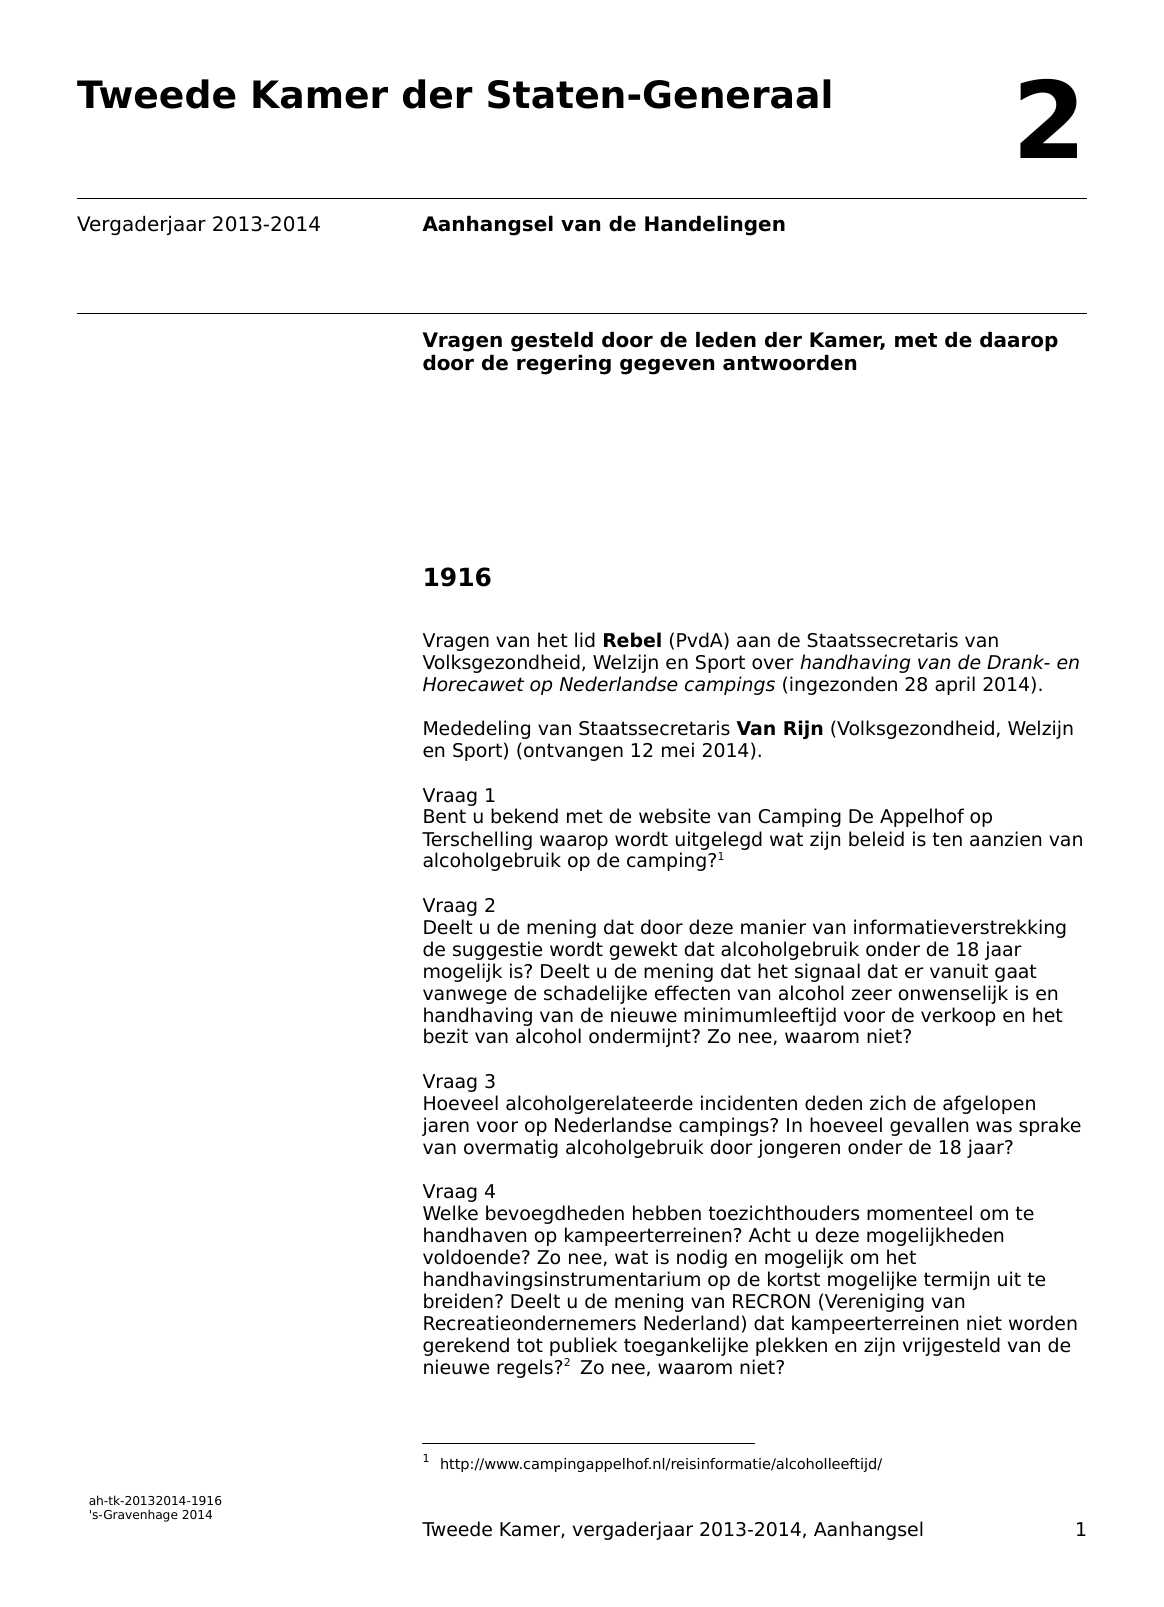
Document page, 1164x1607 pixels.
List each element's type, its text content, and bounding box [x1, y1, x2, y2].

text Hoeveel alcoholgerelateerde incidenten deden zich de afgelopen jaren voor op Nederlandse campings? In hoeveel gevallen was sprake van overmatig alcoholgebruik door jongeren onder de 18 jaar? [422, 1093, 1087, 1158]
text Vraag 3 [422, 1071, 1087, 1093]
text http://www.campingappelhof.nl/reisinformatie/alcoholleeftijd/ [422, 1452, 1087, 1474]
text Deelt u de mening dat door deze manier van informatieverstrekking de suggestie wordt gewekt dat alcoholgebruik onder de 18 jaar mogelijk is? Deelt u de mening dat het signaal dat er vanuit gaat vanwege de schadelijke effecten van alcohol zeer onwenselijk is en handhaving van de nieuwe minimumleeftijd voor de verkoop en het bezit van alcohol ondermijnt? Zo nee, waarom niet? [422, 917, 1087, 1048]
table_cell Vergaderjaar 2013-2014 [77, 199, 422, 313]
text Vragen van het lid Rebel (PvdA) aan de Staatssecretaris van Volksgezondheid, Welzijn en Sport over handhaving van de Drank- en Horecawet op Nederlandse campings (ingezonden 28 april 2014). [422, 630, 1087, 696]
text Bent u bekend met de website van Camping De Appelhof op Terschelling waarop wordt uitgelegd wat zijn beleid is ten aanzien van alcoholgebruik op de camping? [422, 806, 1087, 872]
table_header Tweede Kamer der Staten-Generaal [77, 59, 886, 198]
text Vraag 4 [422, 1181, 1087, 1203]
table_cell [77, 314, 422, 375]
table_header 2 [886, 59, 1087, 198]
text Mededeling van Staatssecretaris Van Rijn (Volksgezondheid, Welzijn en Sport) (ontvangen 12 mei 2014). [422, 718, 1087, 762]
text Vraag 2 [422, 894, 1087, 917]
text ah-tk-20132014-1916 [88, 1494, 323, 1508]
table_cell Aanhangsel van de Handelingen [422, 199, 1087, 313]
table_cell Vragen gesteld door de leden der Kamer, met de daarop door de regering gegeven antwoorden [422, 314, 1087, 375]
text Vraag 1 [422, 784, 1087, 806]
text Welke bevoegdheden hebben toezichthouders momenteel om te handhaven op kampeerterreinen? Acht u deze mogelijkheden voldoende? Zo nee, wat is nodig en mogelijk om het handhavingsinstrumentarium op de kortst mogelijke termijn uit te breiden? Deelt u de mening van RECRON (Vereniging van Recreatieondernemers Nederland) dat kampeerterreinen niet worden gerekend tot publiek toegankelijke plekken en zijn vrijgesteld van de nieuwe regels? Zo nee, waarom niet? [422, 1203, 1087, 1378]
text 1916 [422, 563, 1087, 592]
text 's-Gravenhage 2014 [88, 1508, 323, 1522]
